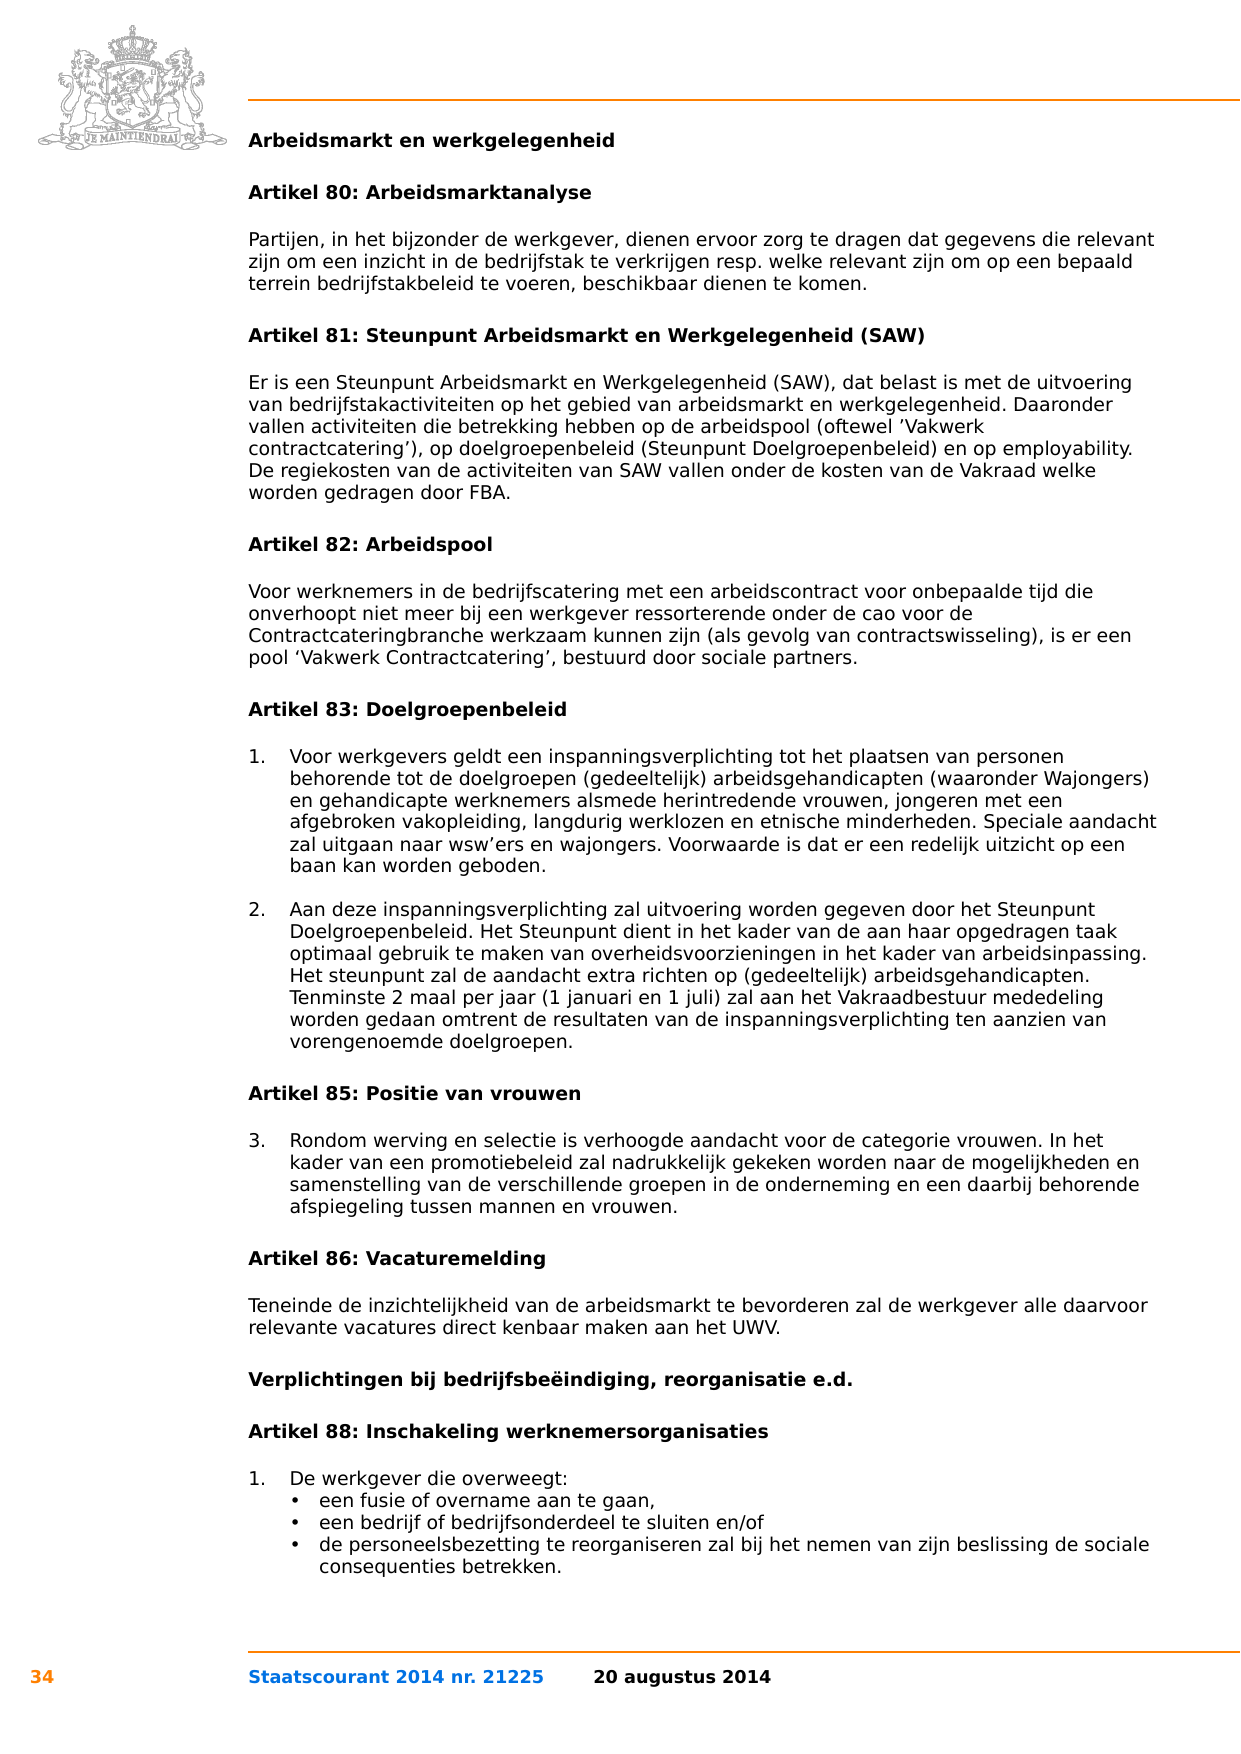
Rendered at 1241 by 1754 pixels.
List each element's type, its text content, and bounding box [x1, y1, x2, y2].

subtitle Artikel 83: Doelgroepenbeleid [248, 698, 1163, 721]
text • een bedrijf of bedrijfsonderdeel te sluiten en/of [289, 1512, 1163, 1534]
subtitle Artikel 86: Vacaturemelding [248, 1248, 1163, 1270]
subtitle Artikel 88: Inschakeling werknemersorganisaties [248, 1421, 1163, 1443]
text Voor werknemers in de bedrijfscatering met een arbeidscontract voor onbepaalde tijd die onverhoopt niet meer bij een werkgever ressorterende onder de cao voor de Contractcateringbranche werkzaam kunnen zijn (als gevolg van contractswisseling), is er een pool ‘Vakwerk Contractcatering’, bestuurd door sociale partners. [248, 581, 1163, 668]
subtitle Artikel 80: Arbeidsmarktanalyse [248, 182, 1163, 204]
subtitle Artikel 82: Arbeidspool [248, 534, 1163, 556]
subtitle Artikel 85: Positie van vrouwen [248, 1083, 1163, 1105]
subtitle Arbeidsmarkt en werkgelegenheid [248, 130, 1163, 152]
text Partijen, in het bijzonder de werkgever, dienen ervoor zorg te dragen dat gegevens die relevant zijn om een inzicht in de bedrijfstak te verkrijgen resp. welke relevant zijn om op een bepaald terrein bedrijfstakbeleid te voeren, beschikbaar dienen te komen. [248, 229, 1163, 295]
text 3. Rondom werving en selectie is verhoogde aandacht voor de categorie vrouwen. In het kader van een promotiebeleid zal nadrukkelijk gekeken worden naar de mogelijkheden en samenstelling van de verschillende groepen in de onderneming en een daarbij behorende afspiegeling tussen mannen en vrouwen. [248, 1130, 1163, 1218]
text • een fusie of overname aan te gaan, [289, 1490, 1163, 1512]
text Er is een Steunpunt Arbeidsmarkt en Werkgelegenheid (SAW), dat belast is met de uitvoering van bedrijfstakactiviteiten op het gebied van arbeidsmarkt en werkgelegenheid. Daaronder vallen activiteiten die betrekking hebben op de arbeidspool (oftewel ’Vakwerk contractcatering’), op doelgroepenbeleid (Steunpunt Doelgroepenbeleid) en op employability. De regiekosten van de activiteiten van SAW vallen onder de kosten van de Vakraad welke worden gedragen door FBA. [248, 372, 1163, 504]
subtitle Artikel 81: Steunpunt Arbeidsmarkt en Werkgelegenheid (SAW) [248, 325, 1163, 347]
text • de personeelsbezetting te reorganiseren zal bij het nemen van zijn beslissing de sociale consequenties betrekken. [289, 1534, 1163, 1578]
text 2. Aan deze inspanningsverplichting zal uitvoering worden gegeven door het Steunpunt Doelgroepenbeleid. Het Steunpunt dient in het kader van de aan haar opgedragen taak optimaal gebruik te maken van overheidsvoorzieningen in het kader van arbeidsinpassing. Het steunpunt zal de aandacht extra richten op (gedeeltelijk) arbeidsgehandicapten. [248, 899, 1163, 987]
text Tenminste 2 maal per jaar (1 januari en 1 juli) zal aan het Vakraadbestuur mededeling worden gedaan omtrent de resultaten van de inspanningsverplichting ten aanzien van vorengenoemde doelgroepen. [289, 987, 1163, 1053]
picture [38, 25, 227, 150]
text 1. Voor werkgevers geldt een inspanningsverplichting tot het plaatsen van personen behorende tot de doelgroepen (gedeeltelijk) arbeidsgehandicapten (waaronder Wajongers) en gehandicapte werknemers alsmede herintredende vrouwen, jongeren met een afgebroken vakopleiding, langdurig werklozen en etnische minderheden. Speciale aandacht zal uitgaan naar wsw’ers en wajongers. Voorwaarde is dat er een redelijk uitzicht op een baan kan worden geboden. [248, 746, 1163, 877]
subtitle Verplichtingen bij bedrijfsbeëindiging, reorganisatie e.d. [248, 1369, 1163, 1391]
text 1. De werkgever die overweegt: [248, 1468, 1163, 1490]
text Teneinde de inzichtelijkheid van de arbeidsmarkt te bevorderen zal de werkgever alle daarvoor relevante vacatures direct kenbaar maken aan het UWV. [248, 1295, 1163, 1339]
